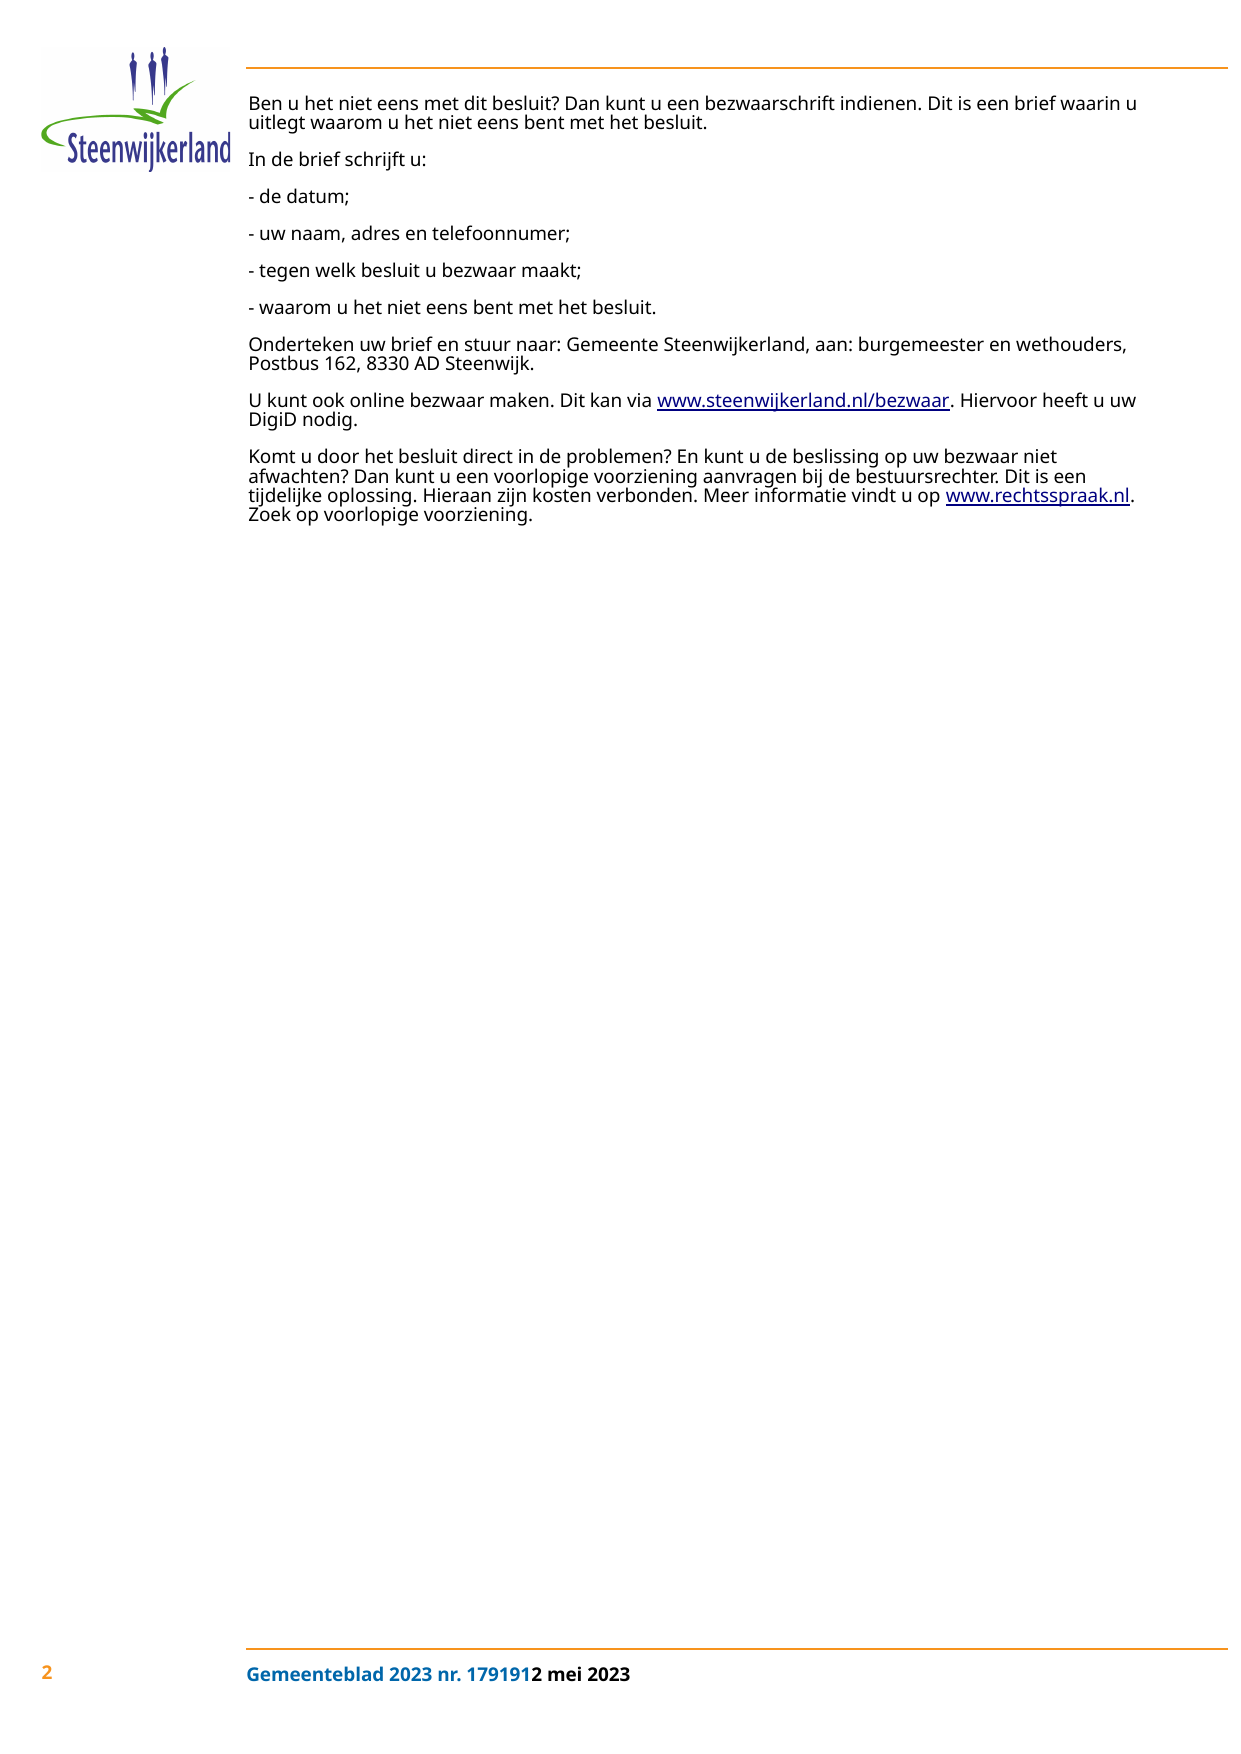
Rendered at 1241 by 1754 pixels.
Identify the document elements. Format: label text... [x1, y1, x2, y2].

text - de datum; [248, 188, 1152, 207]
text - uw naam, adres en telefoonnumer; [248, 225, 1152, 244]
text Komt u door het besluit direct in de problemen? En kunt u de beslissing op uw bezwaar niet afwachten? Dan kunt u een voorlopige voorziening aanvragen bij de bestuursrechter. Dit is een tijdelijke oplossing. Hieraan zijn kosten verbonden. Meer informatie vindt u op www.rechtsspraak.nl. Zoek op voorlopige voorziening. [248, 448, 1152, 526]
text U kunt ook online bezwaar maken. Dit kan via www.steenwijkerland.nl/bezwaar. Hiervoor heeft u uw DigiD nodig. [248, 392, 1152, 431]
text - waarom u het niet eens bent met het besluit. [248, 299, 1152, 318]
picture [41, 47, 231, 172]
text In de brief schrijft u: [248, 151, 1152, 170]
text - tegen welk besluit u bezwaar maakt; [248, 262, 1152, 281]
text Ben u het niet eens met dit besluit? Dan kunt u een bezwaarschrift indienen. Dit is een brief waarin u uitlegt waarom u het niet eens bent met het besluit. [248, 95, 1152, 133]
text Onderteken uw brief en stuur naar: Gemeente Steenwijkerland, aan: burgemeester en wethouders, Postbus 162, 8330 AD Steenwijk. [248, 336, 1152, 374]
